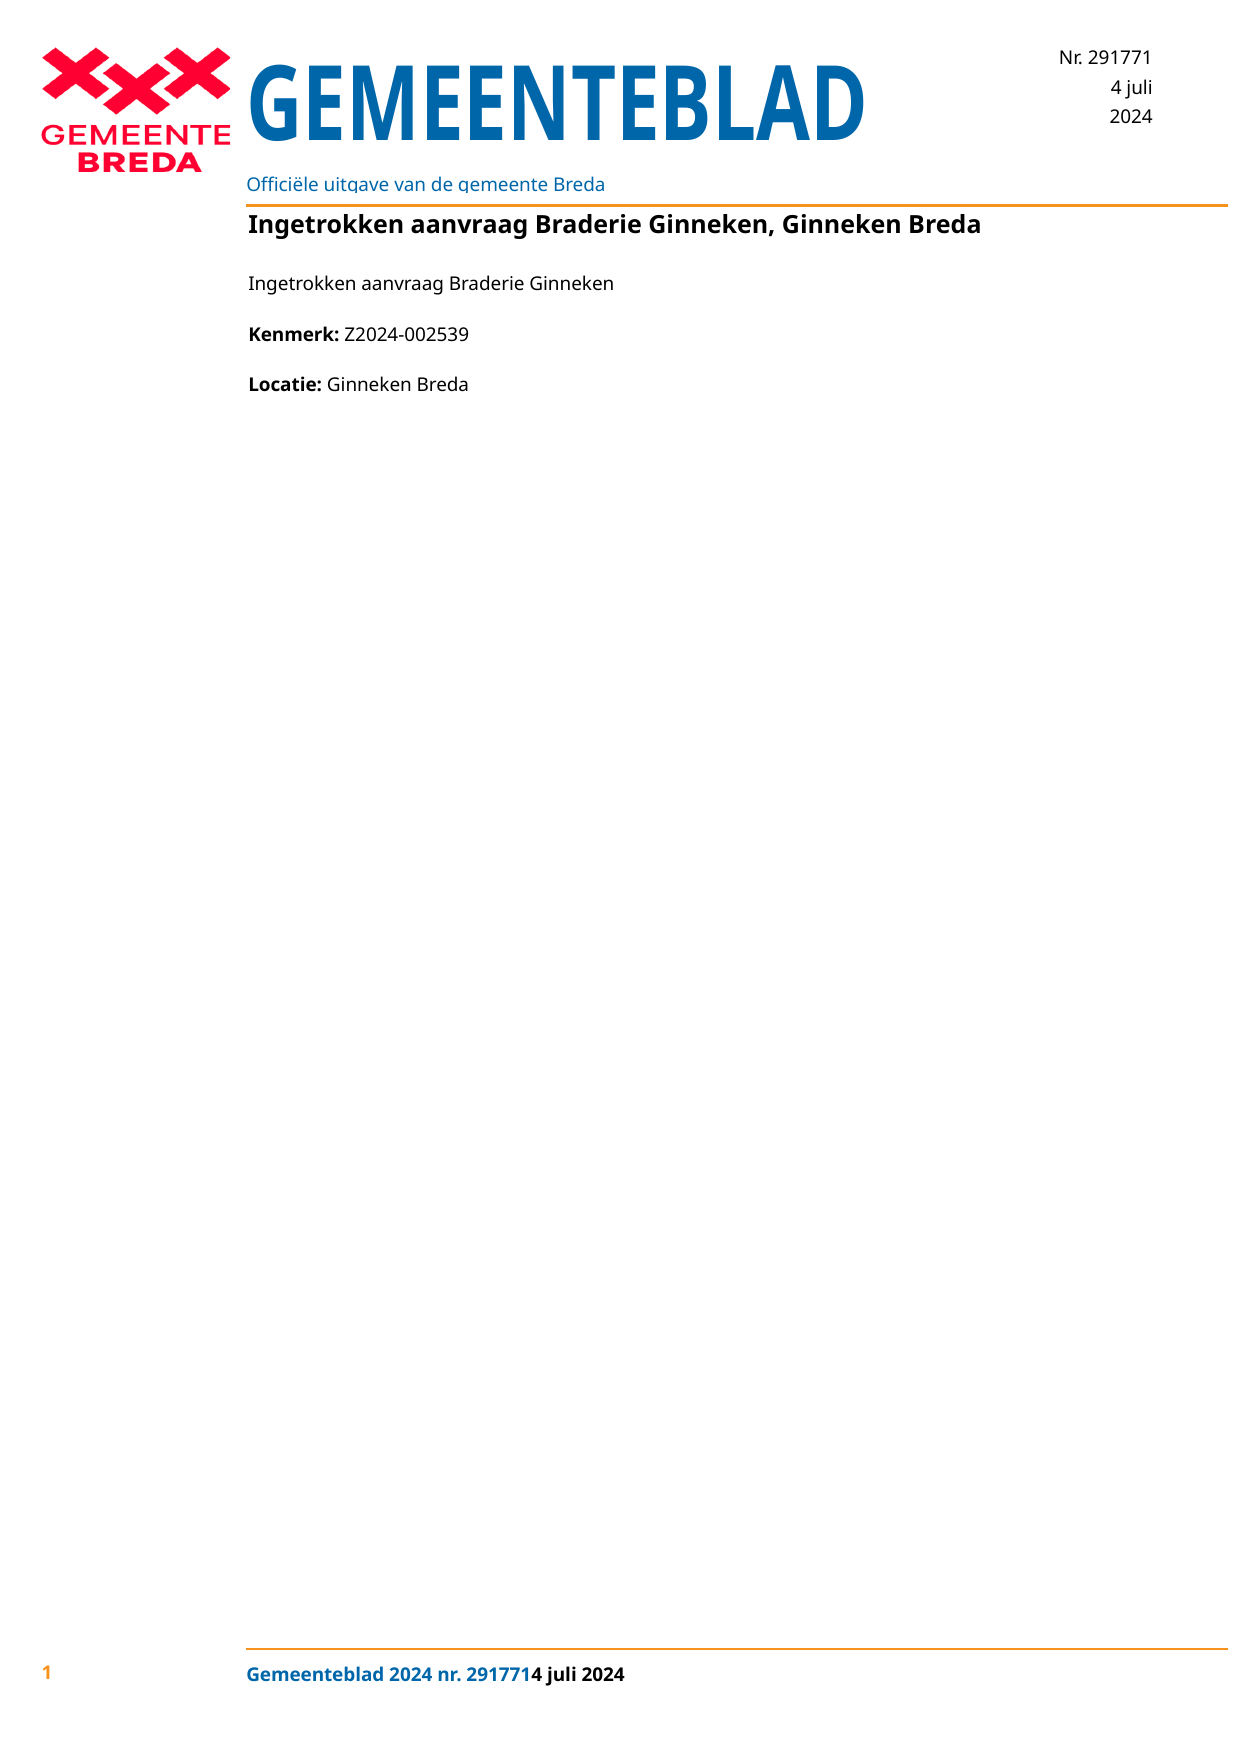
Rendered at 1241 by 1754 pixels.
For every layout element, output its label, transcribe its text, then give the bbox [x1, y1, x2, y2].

text Kenmerk: Z2024-002539 [248, 321, 1152, 346]
text Locatie: Ginneken Breda [248, 371, 1152, 397]
text Ingetrokken aanvraag Braderie Ginneken, Ginneken Breda [248, 207, 1152, 241]
text Ingetrokken aanvraag Braderie Ginneken [248, 270, 1152, 296]
picture [41, 47, 231, 172]
